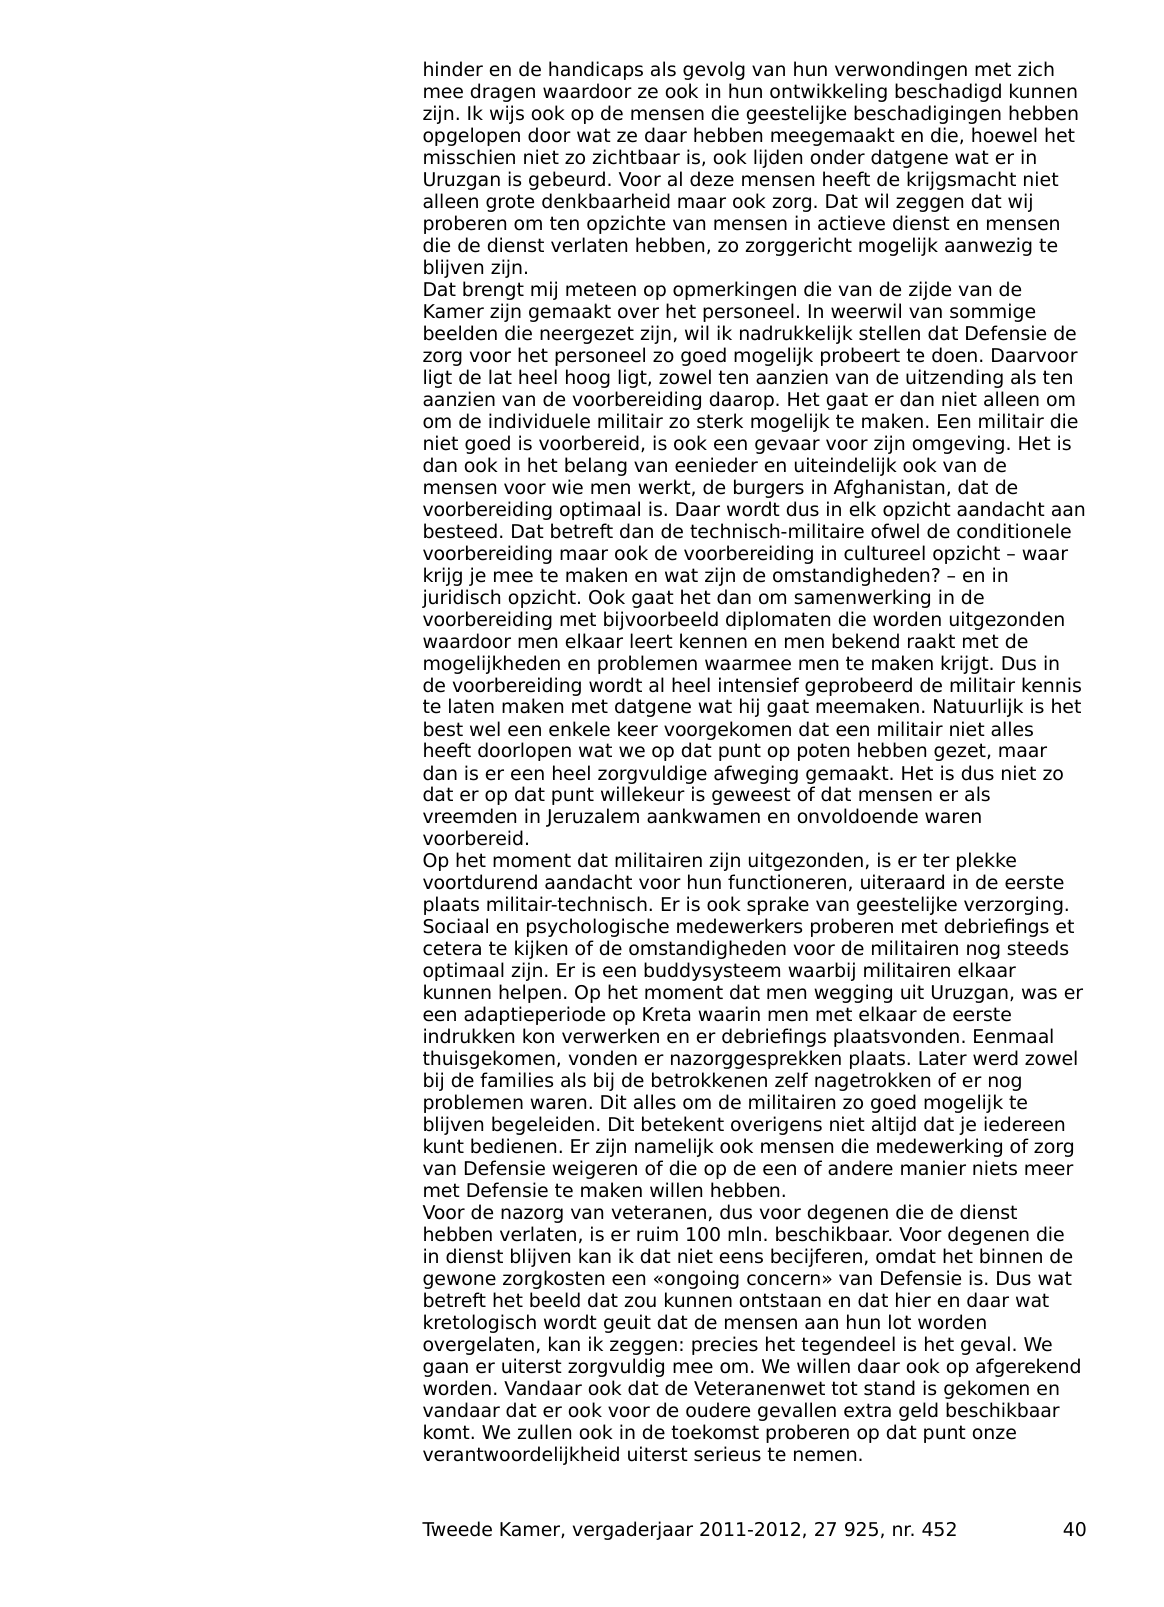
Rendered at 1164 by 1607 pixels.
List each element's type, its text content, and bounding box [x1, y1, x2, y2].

text Op het moment dat militairen zijn uitgezonden, is er ter plekke voortdurend aandacht voor hun functioneren, uiteraard in de eerste plaats militair-technisch. Er is ook sprake van geestelijke verzorging. Sociaal en psychologische medewerkers proberen met debriefings et cetera te kijken of de omstandigheden voor de militairen nog steeds optimaal zijn. Er is een buddysysteem waarbij militairen elkaar kunnen helpen. Op het moment dat men wegging uit Uruzgan, was er een adaptieperiode op Kreta waarin men met elkaar de eerste indrukken kon verwerken en er debriefings plaatsvonden. Eenmaal thuisgekomen, vonden er nazorggesprekken plaats. Later werd zowel bij de families als bij de betrokkenen zelf nagetrokken of er nog problemen waren. Dit alles om de militairen zo goed mogelijk te blijven begeleiden. Dit betekent overigens niet altijd dat je iedereen kunt bedienen. Er zijn namelijk ook mensen die medewerking of zorg van Defensie weigeren of die op de een of andere manier niets meer met Defensie te maken willen hebben. [422, 850, 1087, 1202]
text Dat brengt mij meteen op opmerkingen die van de zijde van de Kamer zijn gemaakt over het personeel. In weerwil van sommige beelden die neergezet zijn, wil ik nadrukkelijk stellen dat Defensie de zorg voor het personeel zo goed mogelijk probeert te doen. Daarvoor ligt de lat heel hoog ligt, zowel ten aanzien van de uitzending als ten aanzien van de voorbereiding daarop. Het gaat er dan niet alleen om om de individuele militair zo sterk mogelijk te maken. Een militair die niet goed is voorbereid, is ook een gevaar voor zijn omgeving. Het is dan ook in het belang van eenieder en uiteindelijk ook van de mensen voor wie men werkt, de burgers in Afghanistan, dat de voorbereiding optimaal is. Daar wordt dus in elk opzicht aandacht aan besteed. Dat betreft dan de technisch-militaire ofwel de conditionele voorbereiding maar ook de voorbereiding in cultureel opzicht – waar krijg je mee te maken en wat zijn de omstandigheden? – en in juridisch opzicht. Ook gaat het dan om samenwerking in de voorbereiding met bijvoorbeeld diplomaten die worden uitgezonden waardoor men elkaar leert kennen en men bekend raakt met de mogelijkheden en problemen waarmee men te maken krijgt. Dus in de voorbereiding wordt al heel intensief geprobeerd de militair kennis te laten maken met datgene wat hij gaat meemaken. Natuurlijk is het best wel een enkele keer voorgekomen dat een militair niet alles heeft doorlopen wat we op dat punt op poten hebben gezet, maar dan is er een heel zorgvuldige afweging gemaakt. Het is dus niet zo dat er op dat punt willekeur is geweest of dat mensen er als vreemden in Jeruzalem aankwamen en onvoldoende waren voorbereid. [422, 279, 1087, 850]
text Voor de nazorg van veteranen, dus voor degenen die de dienst hebben verlaten, is er ruim 100 mln. beschikbaar. Voor degenen die in dienst blijven kan ik dat niet eens becijferen, omdat het binnen de gewone zorgkosten een «ongoing concern» van Defensie is. Dus wat betreft het beeld dat zou kunnen ontstaan en dat hier en daar wat kretologisch wordt geuit dat de mensen aan hun lot worden overgelaten, kan ik zeggen: precies het tegendeel is het geval. We gaan er uiterst zorgvuldig mee om. We willen daar ook op afgerekend worden. Vandaar ook dat de Veteranenwet tot stand is gekomen en vandaar dat er ook voor de oudere gevallen extra geld beschikbaar komt. We zullen ook in de toekomst proberen op dat punt onze verantwoordelijkheid uiterst serieus te nemen. [422, 1202, 1087, 1466]
text hinder en de handicaps als gevolg van hun verwondingen met zich mee dragen waardoor ze ook in hun ontwikkeling beschadigd kunnen zijn. Ik wijs ook op de mensen die geestelijke beschadigingen hebben opgelopen door wat ze daar hebben meegemaakt en die, hoewel het misschien niet zo zichtbaar is, ook lijden onder datgene wat er in Uruzgan is gebeurd. Voor al deze mensen heeft de krijgsmacht niet alleen grote denkbaarheid maar ook zorg. Dat wil zeggen dat wij proberen om ten opzichte van mensen in actieve dienst en mensen die de dienst verlaten hebben, zo zorggericht mogelijk aanwezig te blijven zijn. [422, 59, 1087, 279]
